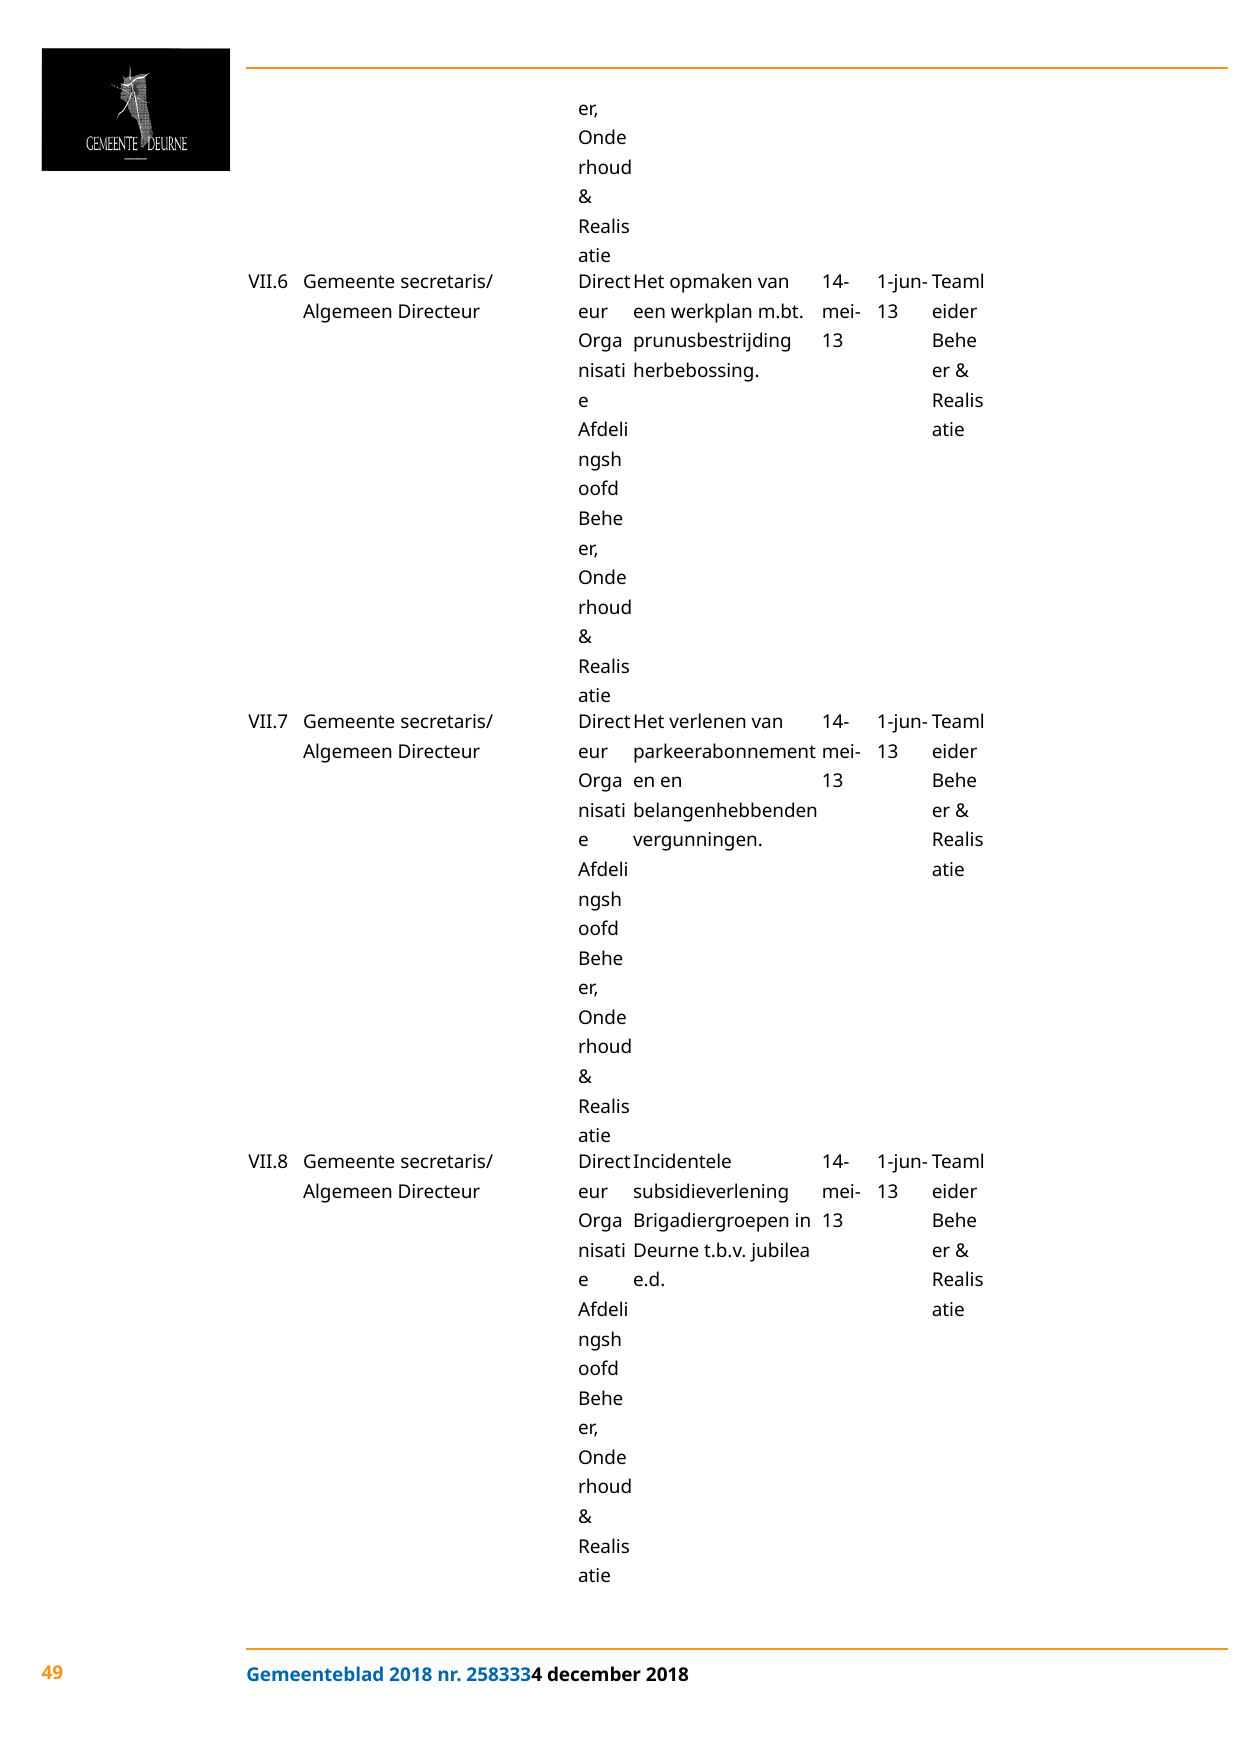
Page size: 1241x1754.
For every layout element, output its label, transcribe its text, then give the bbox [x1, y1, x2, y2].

table_cell [932, 95, 987, 268]
table_cell er, Onderhoud & Realisatie [578, 95, 633, 268]
table_cell [248, 95, 303, 268]
table_cell Directeur Organisatie Afdelingshoofd Beheer, Onderhoud & Realisatie [578, 708, 633, 1148]
table_cell [877, 95, 932, 268]
table_cell Gemeente secretaris/ Algemeen Directeur [303, 708, 578, 1148]
table_cell VII.7 [248, 708, 303, 1148]
table_cell 1-jun-13 [877, 708, 932, 1148]
table_cell Het verlenen van parkeerabonnementen en belangenhebbendenvergunningen. [633, 708, 822, 1148]
table_cell Het opmaken van een werkplan m.bt. prunusbestrijding herbebossing. [633, 269, 822, 708]
table_cell Incidentele subsidieverlening Brigadiergroepen in Deurne t.b.v. jubilea e.d. [633, 1148, 822, 1588]
table_cell Directeur Organisatie Afdelingshoofd Beheer, Onderhoud & Realisatie [578, 1148, 633, 1588]
table_cell [822, 95, 877, 268]
table_cell Teamleider Beheer & Realisatie [932, 1148, 987, 1588]
table_cell 14-mei-13 [822, 1148, 877, 1588]
table_cell VII.6 [248, 269, 303, 708]
table_cell Gemeente secretaris/ Algemeen Directeur [303, 1148, 578, 1588]
picture [41, 47, 231, 172]
table_cell Directeur Organisatie Afdelingshoofd Beheer, Onderhoud & Realisatie [578, 269, 633, 708]
table_cell [303, 95, 578, 268]
table_cell 14-mei-13 [822, 708, 877, 1148]
table_cell VII.8 [248, 1148, 303, 1588]
table_cell Teamleider Beheer & Realisatie [932, 708, 987, 1148]
table_cell Teamleider Beheer & Realisatie [932, 269, 987, 708]
table_cell 14-mei-13 [822, 269, 877, 708]
table_cell Gemeente secretaris/ Algemeen Directeur [303, 269, 578, 708]
table_cell 1-jun-13 [877, 269, 932, 708]
table_cell 1-jun-13 [877, 1148, 932, 1588]
table_cell [633, 95, 822, 268]
